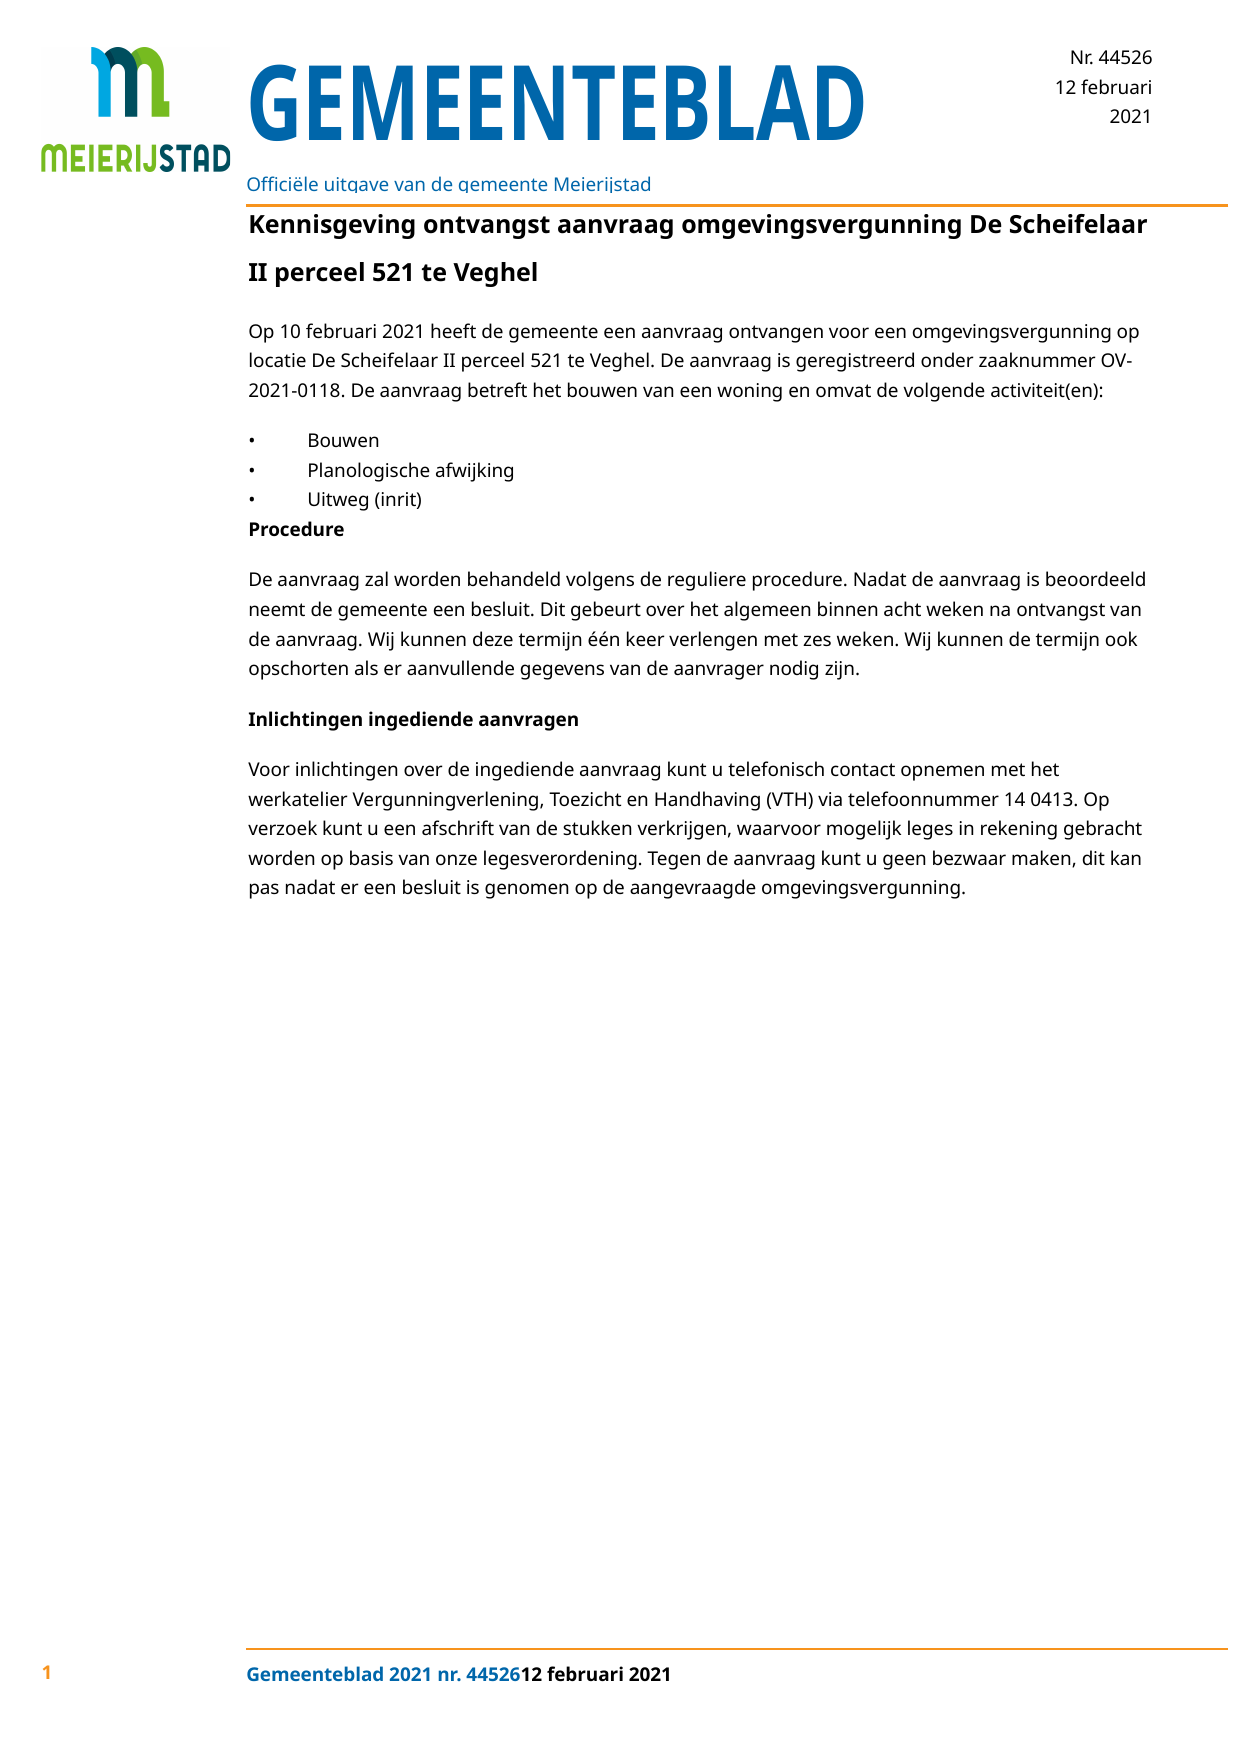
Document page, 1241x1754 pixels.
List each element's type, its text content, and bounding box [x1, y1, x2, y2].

text Inlichtingen ingediende aanvragen [248, 706, 1152, 732]
text Kennisgeving ontvangst aanvraag omgevingsvergunning De Scheifelaar II perceel 521 te Veghel [248, 207, 1152, 288]
list Bouwen [248, 427, 1152, 453]
text Op 10 februari 2021 heeft de gemeente een aanvraag ontvangen voor een omgevingsvergunning op locatie De Scheifelaar II perceel 521 te Veghel. De aanvraag is geregistreerd onder zaaknummer OV-2021-0118. De aanvraag betreft het bouwen van een woning en omvat de volgende activiteit(en): [248, 318, 1152, 403]
picture [41, 47, 231, 172]
text Procedure [248, 516, 1152, 542]
list Planologische afwijking [248, 457, 1152, 483]
text De aanvraag zal worden behandeld volgens de reguliere procedure. Nadat de aanvraag is beoordeeld neemt de gemeente een besluit. Dit gebeurt over het algemeen binnen acht weken na ontvangst van de aanvraag. Wij kunnen deze termijn één keer verlengen met zes weken. Wij kunnen de termijn ook opschorten als er aanvullende gegevens van de aanvrager nodig zijn. [248, 567, 1152, 681]
text Voor inlichtingen over de ingediende aanvraag kunt u telefonisch contact opnemen met het werkatelier Vergunningverlening, Toezicht en Handhaving (VTH) via telefoonnummer 14 0413. Op verzoek kunt u een afschrift van de stukken verkrijgen, waarvoor mogelijk leges in rekening gebracht worden op basis van onze legesverordening. Tegen de aanvraag kunt u geen bezwaar maken, dit kan pas nadat er een besluit is genomen op de aangevraagde omgevingsvergunning. [248, 756, 1152, 900]
list Uitweg (inrit) [248, 487, 1152, 512]
